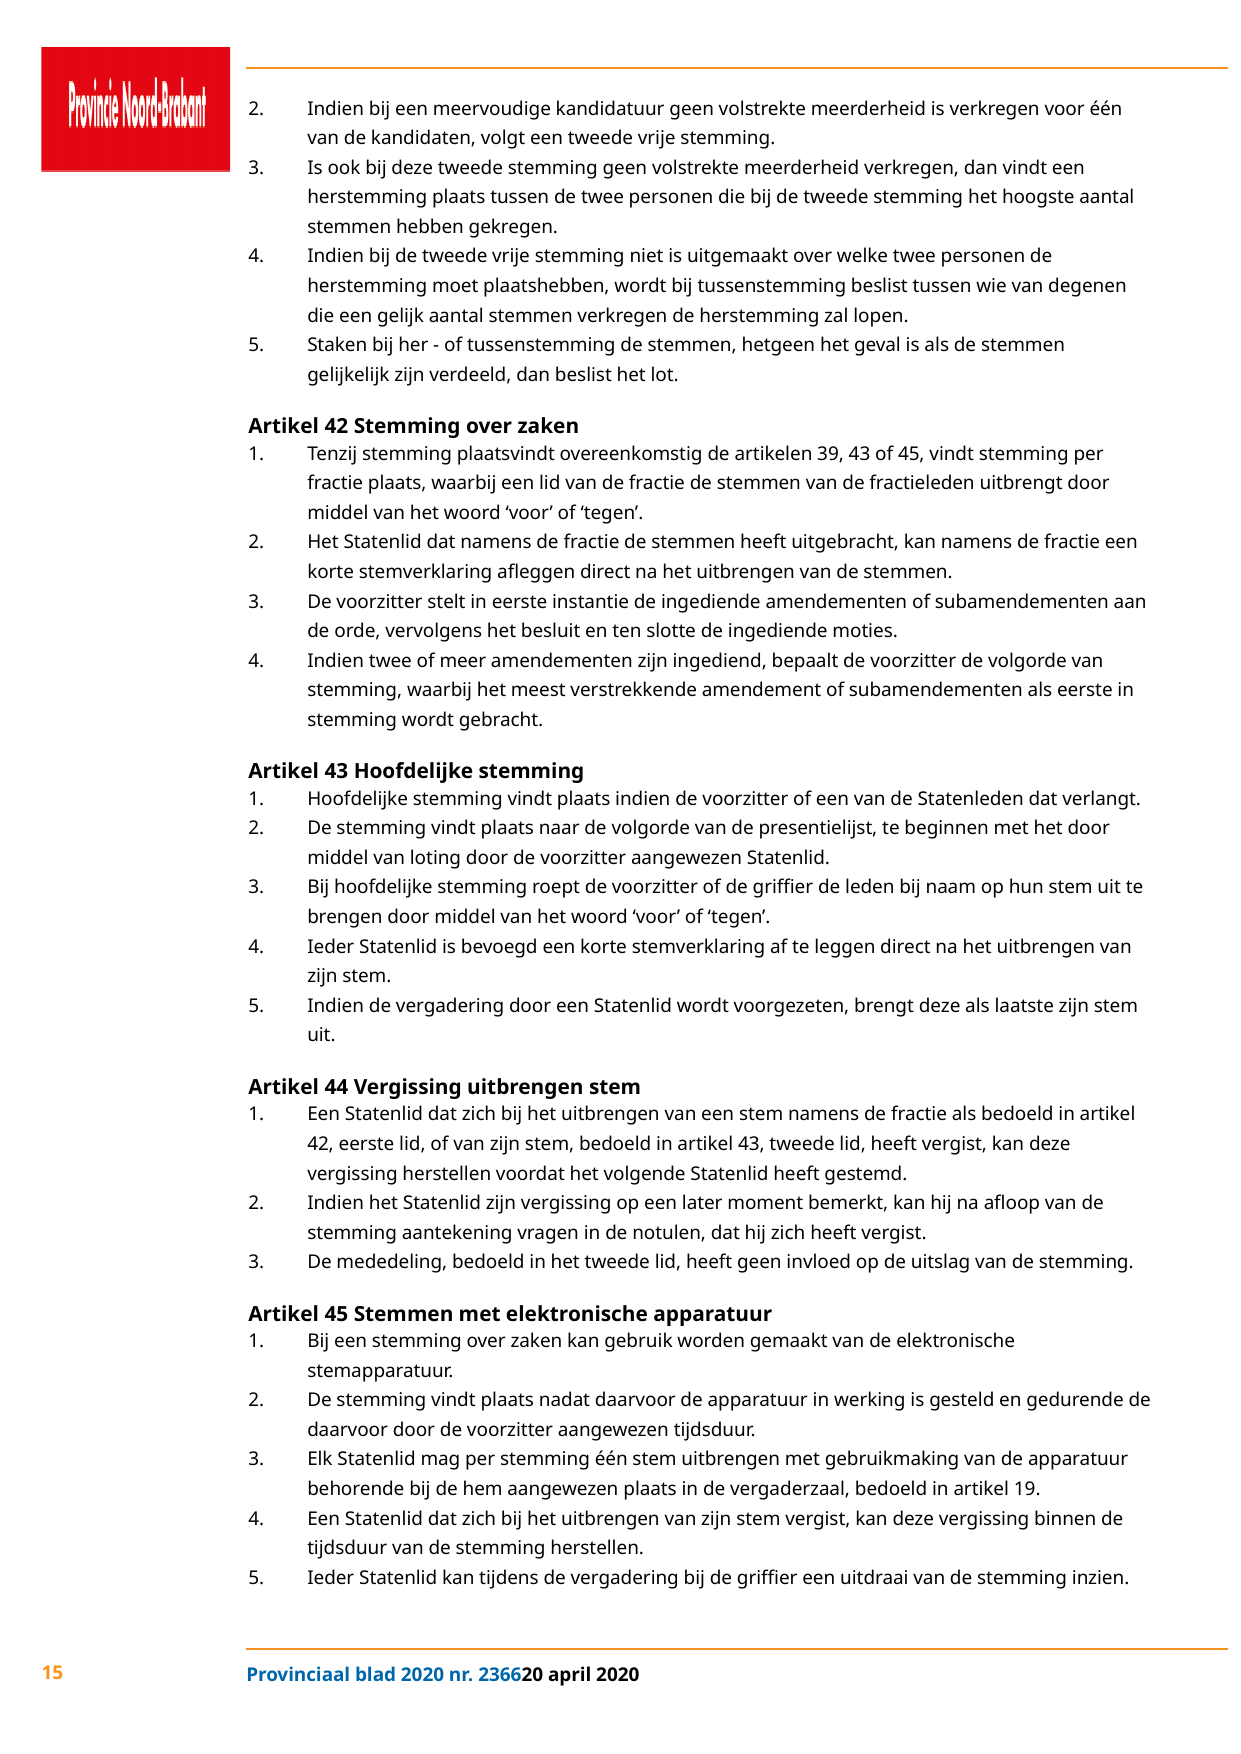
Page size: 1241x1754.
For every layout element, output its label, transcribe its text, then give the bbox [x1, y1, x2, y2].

list Hoofdelijke stemming vindt plaats indien de voorzitter of een van de Statenleden dat verlangt. [248, 785, 1152, 811]
picture [41, 47, 231, 172]
list Is ook bij deze tweede stemming geen volstrekte meerderheid verkregen, dan vindt een herstemming plaats tussen de twee personen die bij de tweede stemming het hoogste aantal stemmen hebben gekregen. [248, 154, 1152, 239]
list Staken bij her - of tussenstemming de stemmen, hetgeen het geval is als de stemmen gelijkelijk zijn verdeeld, dan beslist het lot. [248, 331, 1152, 387]
list Ieder Statenlid kan tijdens de vergadering bij de griffier een uitdraai van de stemming inzien. [248, 1564, 1152, 1590]
list Indien bij een meervoudige kandidatuur geen volstrekte meerderheid is verkregen voor één van de kandidaten, volgt een tweede vrije stemming. [248, 95, 1152, 150]
list Tenzij stemming plaatsvindt overeenkomstig de artikelen 39, 43 of 45, vindt stemming per fractie plaats, waarbij een lid van de fractie de stemmen van de fractieleden uitbrengt door middel van het woord ‘voor’ of ‘tegen’. [248, 440, 1152, 525]
list Bij een stemming over zaken kan gebruik worden gemaakt van de elektronische stemapparatuur. [248, 1327, 1152, 1383]
text Artikel 44 Vergissing uitbrengen stem [248, 1072, 1152, 1101]
text Artikel 45 Stemmen met elektronische apparatuur [248, 1299, 1152, 1327]
list De stemming vindt plaats naar de volgorde van de presentielijst, te beginnen met het door middel van loting door de voorzitter aangewezen Statenlid. [248, 814, 1152, 870]
list Indien de vergadering door een Statenlid wordt voorgezeten, brengt deze als laatste zijn stem uit. [248, 992, 1152, 1047]
list De mededeling, bedoeld in het tweede lid, heeft geen invloed op de uitslag van de stemming. [248, 1248, 1152, 1274]
list Indien het Statenlid zijn vergissing op een later moment bemerkt, kan hij na afloop van de stemming aantekening vragen in de notulen, dat hij zich heeft vergist. [248, 1189, 1152, 1244]
text Artikel 42 Stemming over zaken [248, 411, 1152, 440]
list Een Statenlid dat zich bij het uitbrengen van een stem namens de fractie als bedoeld in artikel 42, eerste lid, of van zijn stem, bedoeld in artikel 43, tweede lid, heeft vergist, kan deze vergissing herstellen voordat het volgende Statenlid heeft gestemd. [248, 1101, 1152, 1185]
list De stemming vindt plaats nadat daarvoor de apparatuur in werking is gesteld en gedurende de daarvoor door de voorzitter aangewezen tijdsduur. [248, 1386, 1152, 1442]
list Elk Statenlid mag per stemming één stem uitbrengen met gebruikmaking van de apparatuur behorende bij de hem aangewezen plaats in de vergaderzaal, bedoeld in artikel 19. [248, 1446, 1152, 1501]
list Bij hoofdelijke stemming roept de voorzitter of de griffier de leden bij naam op hun stem uit te brengen door middel van het woord ‘voor’ of ‘tegen’. [248, 874, 1152, 929]
list De voorzitter stelt in eerste instantie de ingediende amendementen of subamendementen aan de orde, vervolgens het besluit en ten slotte de ingediende moties. [248, 588, 1152, 643]
list Indien twee of meer amendementen zijn ingediend, bepaalt de voorzitter de volgorde van stemming, waarbij het meest verstrekkende amendement of subamendementen als eerste in stemming wordt gebracht. [248, 647, 1152, 732]
list Het Statenlid dat namens de fractie de stemmen heeft uitgebracht, kan namens de fractie een korte stemverklaring afleggen direct na het uitbrengen van de stemmen. [248, 529, 1152, 584]
list Een Statenlid dat zich bij het uitbrengen van zijn stem vergist, kan deze vergissing binnen de tijdsduur van de stemming herstellen. [248, 1505, 1152, 1560]
text Artikel 43 Hoofdelijke stemming [248, 757, 1152, 785]
list Indien bij de tweede vrije stemming niet is uitgemaakt over welke twee personen de herstemming moet plaatshebben, wordt bij tussenstemming beslist tussen wie van degenen die een gelijk aantal stemmen verkregen de herstemming zal lopen. [248, 243, 1152, 328]
list Ieder Statenlid is bevoegd een korte stemverklaring af te leggen direct na het uitbrengen van zijn stem. [248, 933, 1152, 988]
